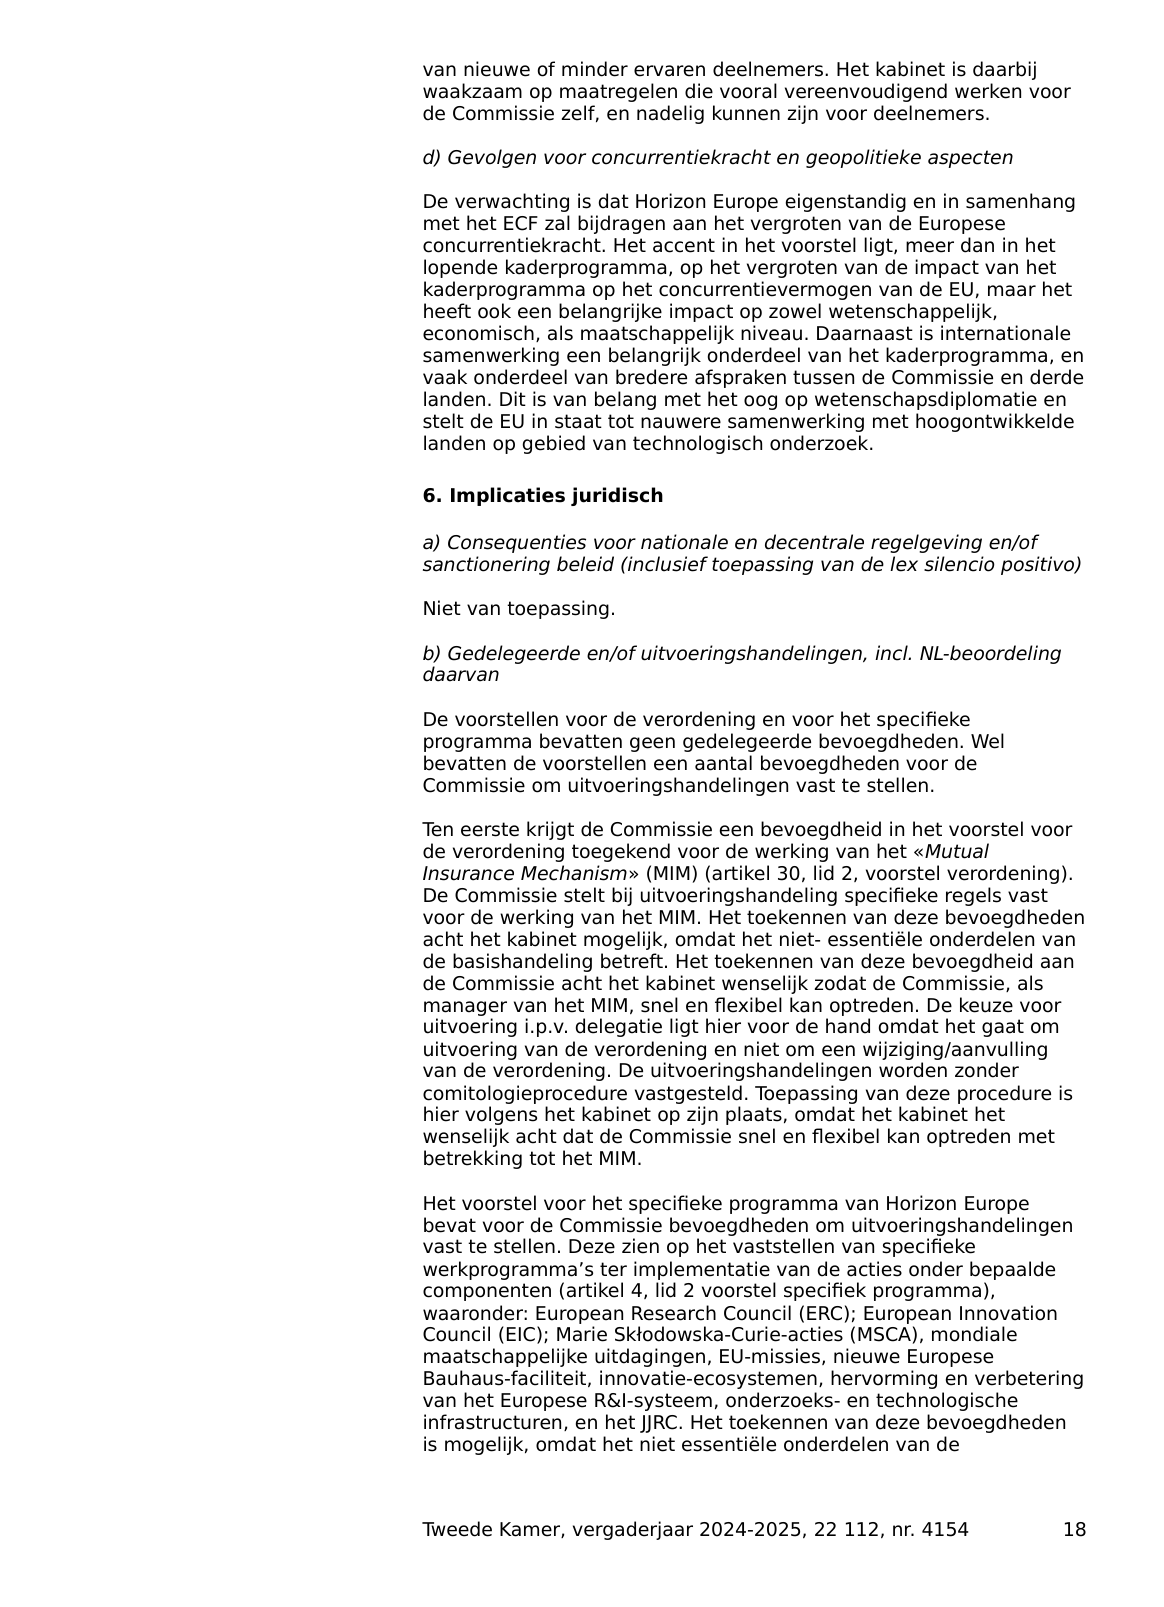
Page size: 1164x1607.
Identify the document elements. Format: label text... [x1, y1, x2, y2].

text Niet van toepassing. [422, 598, 1087, 620]
subtitle b) Gedelegeerde en/of uitvoeringshandelingen, incl. NL-beoordeling daarvan [422, 642, 1087, 686]
text Ten eerste krijgt de Commissie een bevoegdheid in het voorstel voor de verordening toegekend voor de werking van het «Mutual Insurance Mechanism» (MIM) (artikel 30, lid 2, voorstel verordening). De Commissie stelt bij uitvoeringshandeling specifieke regels vast voor de werking van het MIM. Het toekennen van deze bevoegdheden acht het kabinet mogelijk, omdat het niet- essentiële onderdelen van de basishandeling betreft. Het toekennen van deze bevoegdheid aan de Commissie acht het kabinet wenselijk zodat de Commissie, als manager van het MIM, snel en flexibel kan optreden. De keuze voor uitvoering i.p.v. delegatie ligt hier voor de hand omdat het gaat om uitvoering van de verordening en niet om een wijziging/aanvulling van de verordening. De uitvoeringshandelingen worden zonder comitologieprocedure vastgesteld. Toepassing van deze procedure is hier volgens het kabinet op zijn plaats, omdat het kabinet het wenselijk acht dat de Commissie snel en flexibel kan optreden met betrekking tot het MIM. [422, 819, 1087, 1170]
subtitle a) Consequenties voor nationale en decentrale regelgeving en/of sanctionering beleid (inclusief toepassing van de lex silencio positivo) [422, 532, 1087, 576]
text Het voorstel voor het specifieke programma van Horizon Europe bevat voor de Commissie bevoegdheden om uitvoeringshandelingen vast te stellen. Deze zien op het vaststellen van specifieke werkprogramma’s ter implementatie van de acties onder bepaalde componenten (artikel 4, lid 2 voorstel specifiek programma), waaronder: European Research Council (ERC); European Innovation Council (EIC); Marie Skłodowska-Curie-acties (MSCA), mondiale maatschappelijke uitdagingen, EU-missies, nieuwe Europese Bauhaus-faciliteit, innovatie-ecosystemen, hervorming en verbetering van het Europese R&I-systeem, onderzoeks- en technologische infrastructuren, en het JJRC. Het toekennen van deze bevoegdheden is mogelijk, omdat het niet essentiële onderdelen van de [422, 1192, 1087, 1456]
text van nieuwe of minder ervaren deelnemers. Het kabinet is daarbij waakzaam op maatregelen die vooral vereenvoudigend werken voor de Commissie zelf, en nadelig kunnen zijn voor deelnemers. [422, 59, 1087, 125]
subtitle d) Gevolgen voor concurrentiekracht en geopolitieke aspecten [422, 147, 1087, 169]
subtitle 6. Implicaties juridisch [422, 485, 1087, 507]
text De verwachting is dat Horizon Europe eigenstandig en in samenhang met het ECF zal bijdragen aan het vergroten van de Europese concurrentiekracht. Het accent in het voorstel ligt, meer dan in het lopende kaderprogramma, op het vergroten van de impact van het kaderprogramma op het concurrentievermogen van de EU, maar het heeft ook een belangrijke impact op zowel wetenschappelijk, economisch, als maatschappelijk niveau. Daarnaast is internationale samenwerking een belangrijk onderdeel van het kaderprogramma, en vaak onderdeel van bredere afspraken tussen de Commissie en derde landen. Dit is van belang met het oog op wetenschapsdiplomatie en stelt de EU in staat tot nauwere samenwerking met hoogontwikkelde landen op gebied van technologisch onderzoek. [422, 191, 1087, 455]
text De voorstellen voor de verordening en voor het specifieke programma bevatten geen gedelegeerde bevoegdheden. Wel bevatten de voorstellen een aantal bevoegdheden voor de Commissie om uitvoeringshandelingen vast te stellen. [422, 708, 1087, 796]
